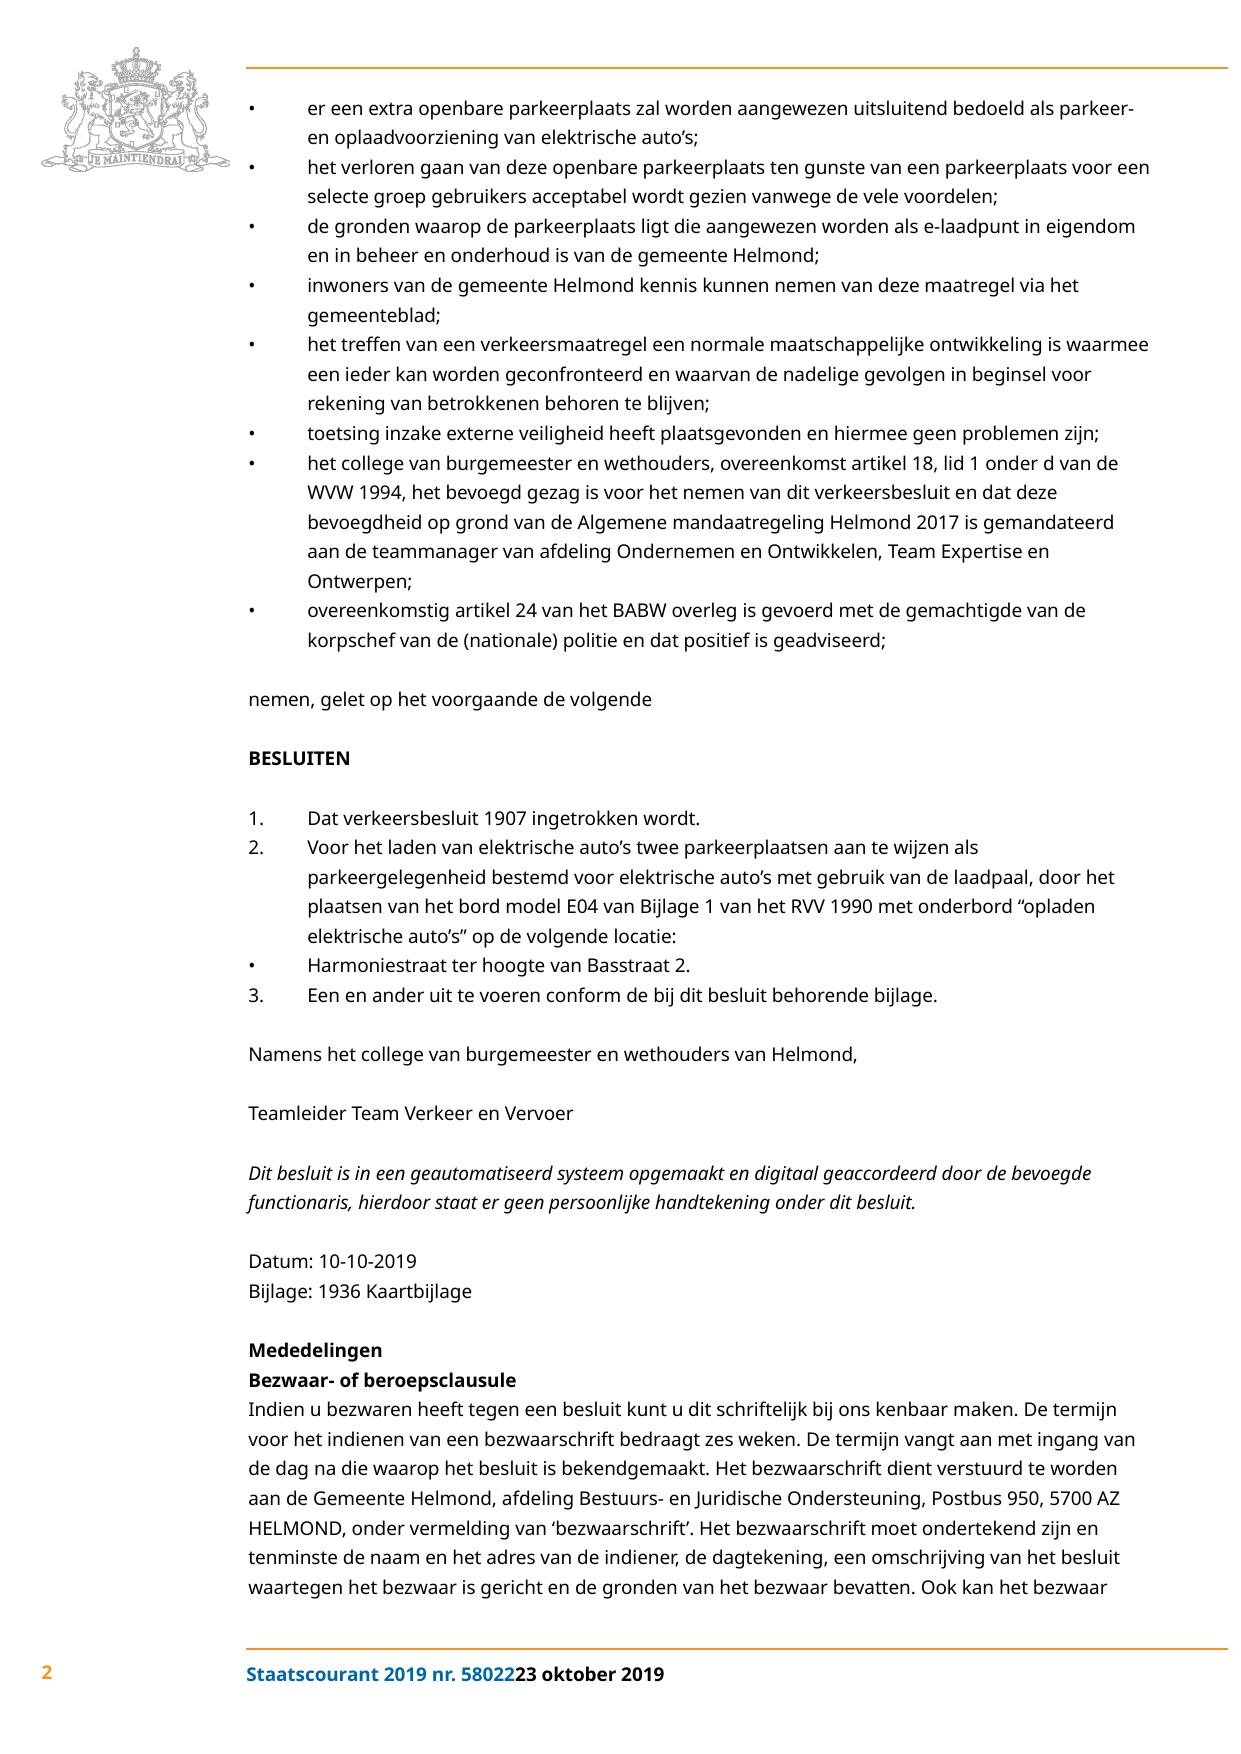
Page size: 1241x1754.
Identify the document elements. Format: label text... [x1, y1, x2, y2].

text BESLUITEN [248, 746, 1152, 771]
list Dat verkeersbesluit 1907 ingetrokken wordt. [248, 805, 1152, 831]
list inwoners van de gemeente Helmond kennis kunnen nemen van deze maatregel via het gemeenteblad; [248, 272, 1152, 328]
list het treffen van een verkeersmaatregel een normale maatschappelijke ontwikkeling is waarmee een ieder kan worden geconfronteerd en waarvan de nadelige gevolgen in beginsel voor rekening van betrokkenen behoren te blijven; [248, 331, 1152, 416]
text Teamleider Team Verkeer en Vervoer [248, 1101, 1152, 1126]
text Bijlage: 1936 Kaartbijlage [248, 1278, 1152, 1304]
picture [41, 47, 231, 172]
list toetsing inzake externe veiligheid heeft plaatsgevonden en hiermee geen problemen zijn; [248, 420, 1152, 446]
list het college van burgemeester en wethouders, overeenkomst artikel 18, lid 1 onder d van de WVW 1994, het bevoegd gezag is voor het nemen van dit verkeersbesluit en dat deze bevoegdheid op grond van de Algemene mandaatregeling Helmond 2017 is gemandateerd aan de teammanager van afdeling Ondernemen en Ontwikkelen, Team Expertise en Ontwerpen; [248, 450, 1152, 594]
list Een en ander uit te voeren conform de bij dit besluit behorende bijlage. [248, 982, 1152, 1008]
text Namens het college van burgemeester en wethouders van Helmond, [248, 1041, 1152, 1067]
text Indien u bezwaren heeft tegen een besluit kunt u dit schriftelijk bij ons kenbaar maken. De termijn voor het indienen van een bezwaarschrift bedraagt zes weken. De termijn vangt aan met ingang van de dag na die waarop het besluit is bekendgemaakt. Het bezwaarschrift dient verstuurd te worden aan de Gemeente Helmond, afdeling Bestuurs- en Juridische Ondersteuning, Postbus 950, 5700 AZ HELMOND, onder vermelding van ‘bezwaarschrift’. Het bezwaarschrift moet ondertekend zijn en tenminste de naam en het adres van de indiener, de dagtekening, een omschrijving van het besluit waartegen het bezwaar is gericht en de gronden van het bezwaar bevatten. Ook kan het bezwaar [248, 1396, 1152, 1600]
list overeenkomstig artikel 24 van het BABW overleg is gevoerd met de gemachtigde van de korpschef van de (nationale) politie en dat positief is geadviseerd; [248, 598, 1152, 653]
list de gronden waarop de parkeerplaats ligt die aangewezen worden als e-laadpunt in eigendom en in beheer en onderhoud is van de gemeente Helmond; [248, 213, 1152, 268]
text nemen, gelet op het voorgaande de volgende [248, 686, 1152, 712]
text Bezwaar- of beroepsclausule [248, 1367, 1152, 1393]
list Harmoniestraat ter hoogte van Basstraat 2. [248, 953, 1152, 978]
text Mededelingen [248, 1337, 1152, 1363]
text Dit besluit is in een geautomatiseerd systeem opgemaakt en digitaal geaccordeerd door de bevoegde functionaris, hierdoor staat er geen persoonlijke handtekening onder dit besluit. [248, 1160, 1152, 1215]
list Voor het laden van elektrische auto’s twee parkeerplaatsen aan te wijzen als parkeergelegenheid bestemd voor elektrische auto’s met gebruik van de laadpaal, door het plaatsen van het bord model E04 van Bijlage 1 van het RVV 1990 met onderbord “opladen elektrische auto’s” op de volgende locatie: [248, 834, 1152, 949]
text Datum: 10-10-2019 [248, 1248, 1152, 1274]
list het verloren gaan van deze openbare parkeerplaats ten gunste van een parkeerplaats voor een selecte groep gebruikers acceptabel wordt gezien vanwege de vele voordelen; [248, 154, 1152, 209]
list er een extra openbare parkeerplaats zal worden aangewezen uitsluitend bedoeld als parkeer- en oplaadvoorziening van elektrische auto’s; [248, 95, 1152, 150]
